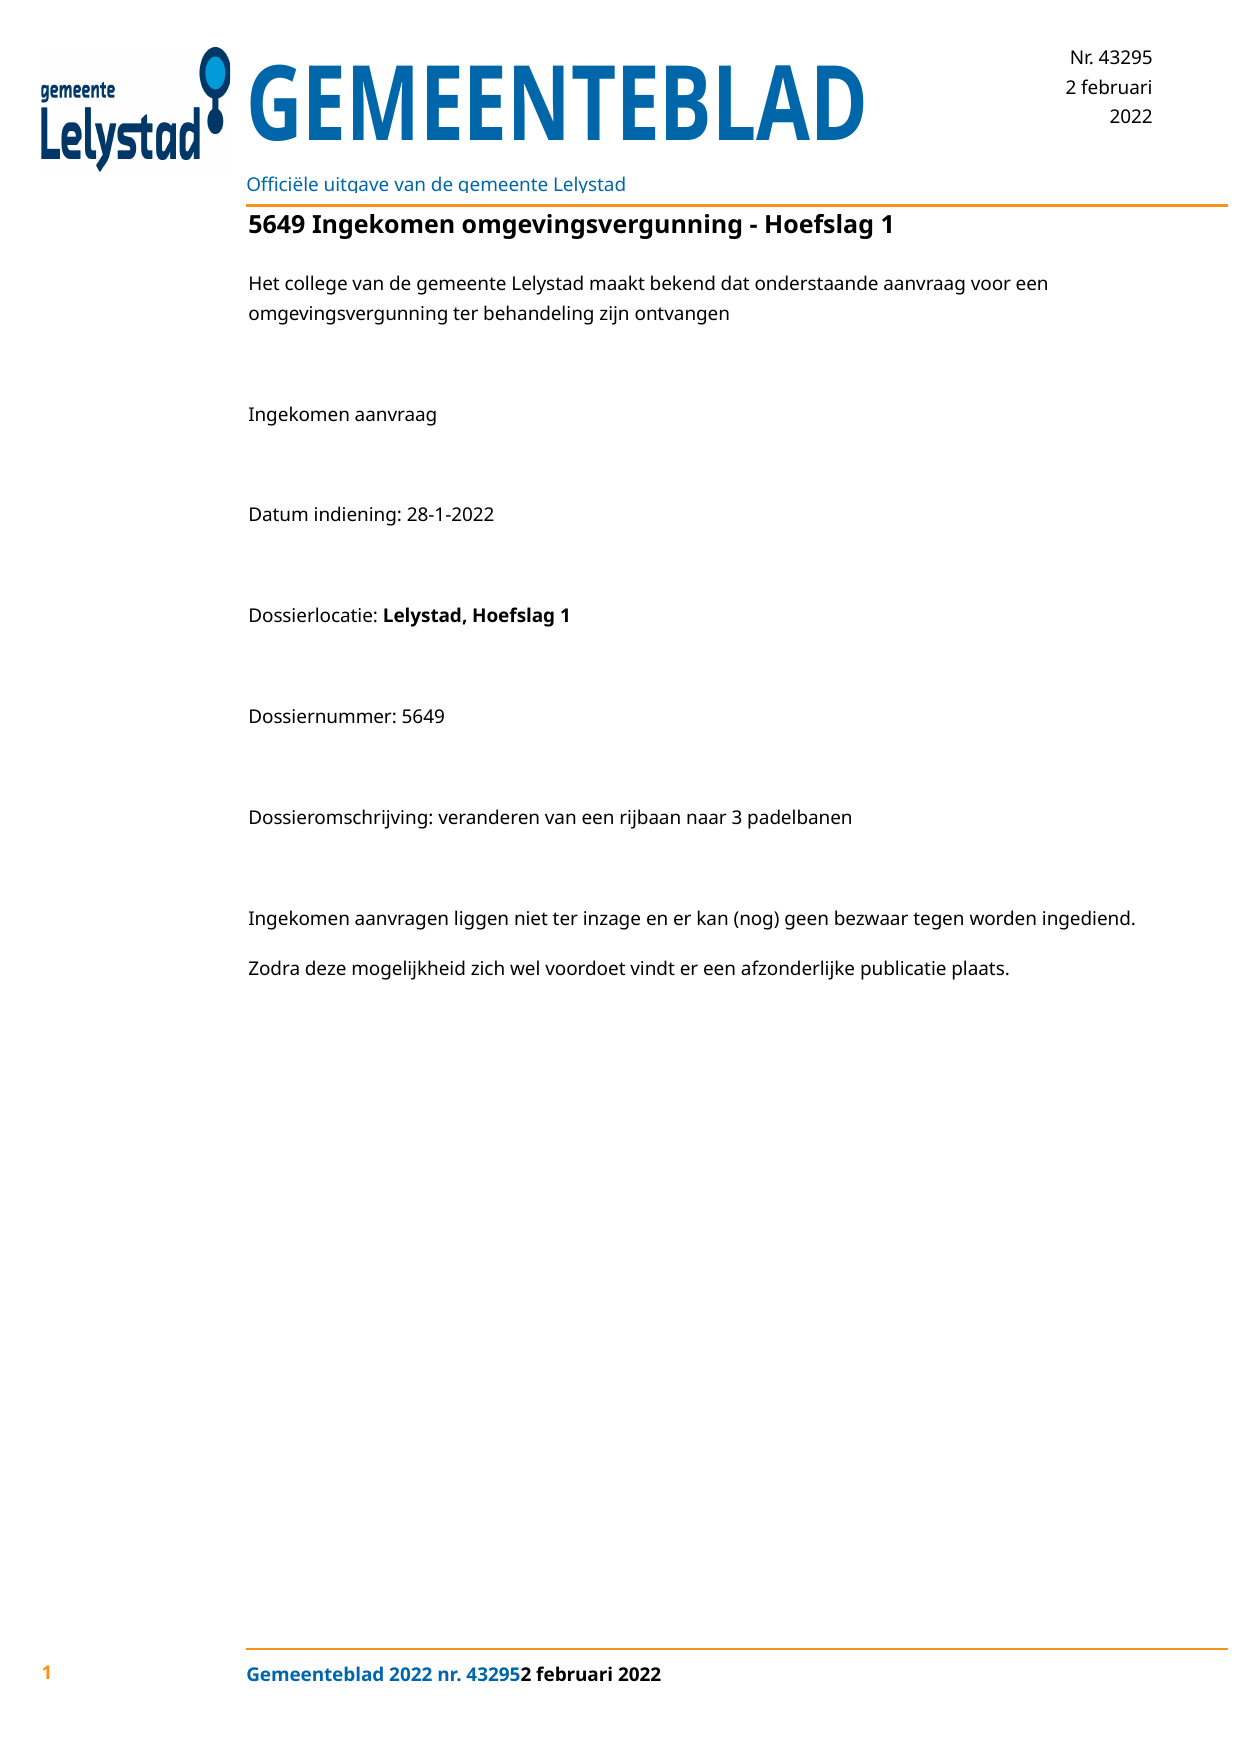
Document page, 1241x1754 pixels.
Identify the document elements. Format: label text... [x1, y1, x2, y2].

text Dossierlocatie: Lelystad, Hoefslag 1 [248, 602, 1152, 628]
text Dossieromschrijving: veranderen van een rijbaan naar 3 padelbanen [248, 804, 1152, 830]
text Ingekomen aanvraag [248, 401, 1152, 426]
text Datum indiening: 28-1-2022 [248, 502, 1152, 527]
text Zodra deze mogelijkheid zich wel voordoet vindt er een afzonderlijke publicatie plaats. [248, 955, 1152, 981]
picture [41, 47, 231, 172]
text Dossiernummer: 5649 [248, 703, 1152, 729]
text Ingekomen aanvragen liggen niet ter inzage en er kan (nog) geen bezwaar tegen worden ingediend. [248, 905, 1152, 931]
text Het college van de gemeente Lelystad maakt bekend dat onderstaande aanvraag voor een omgevingsvergunning ter behandeling zijn ontvangen [248, 270, 1152, 326]
text 5649 Ingekomen omgevingsvergunning - Hoefslag 1 [248, 207, 1152, 241]
